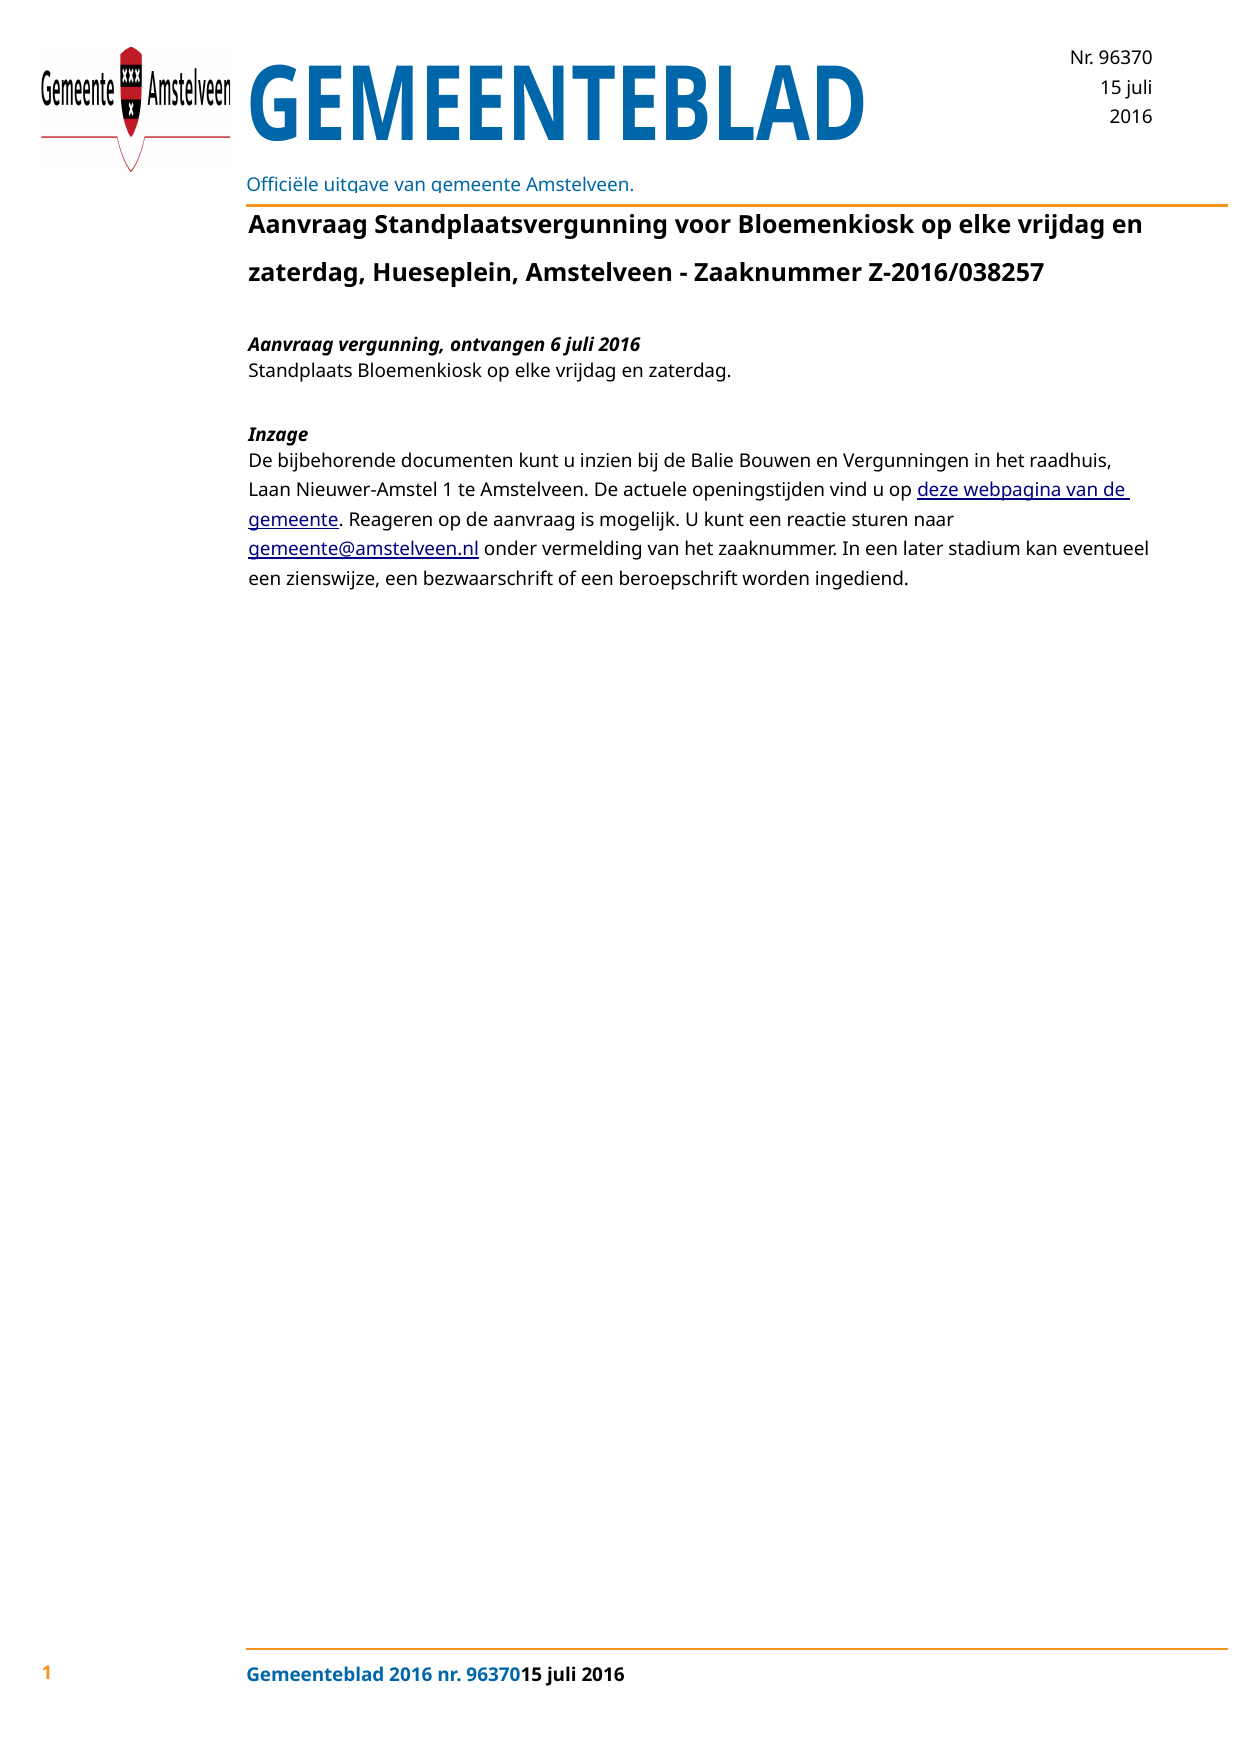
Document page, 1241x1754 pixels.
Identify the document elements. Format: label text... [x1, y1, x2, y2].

text De bijbehorende documenten kunt u inzien bij de Balie Bouwen en Vergunningen in het raadhuis, Laan Nieuwer-Amstel 1 te Amstelveen. De actuele openingstijden vind u op deze webpagina van de gemeente. Reageren op de aanvraag is mogelijk. U kunt een reactie sturen naar gemeente@amstelveen.nl onder vermelding van het zaaknummer. In een later stadium kan eventueel een zienswijze, een bezwaarschrift of een beroepschrift worden ingediend. [248, 447, 1152, 591]
picture [41, 47, 231, 172]
text Inzage [248, 421, 1152, 447]
text Aanvraag Standplaatsvergunning voor Bloemenkiosk op elke vrijdag en zaterdag, Hueseplein, Amstelveen - Zaaknummer Z-2016/038257 [248, 207, 1152, 288]
text Aanvraag vergunning, ontvangen 6 juli 2016 [248, 331, 1152, 357]
text Standplaats Bloemenkiosk op elke vrijdag en zaterdag. [248, 357, 1152, 383]
